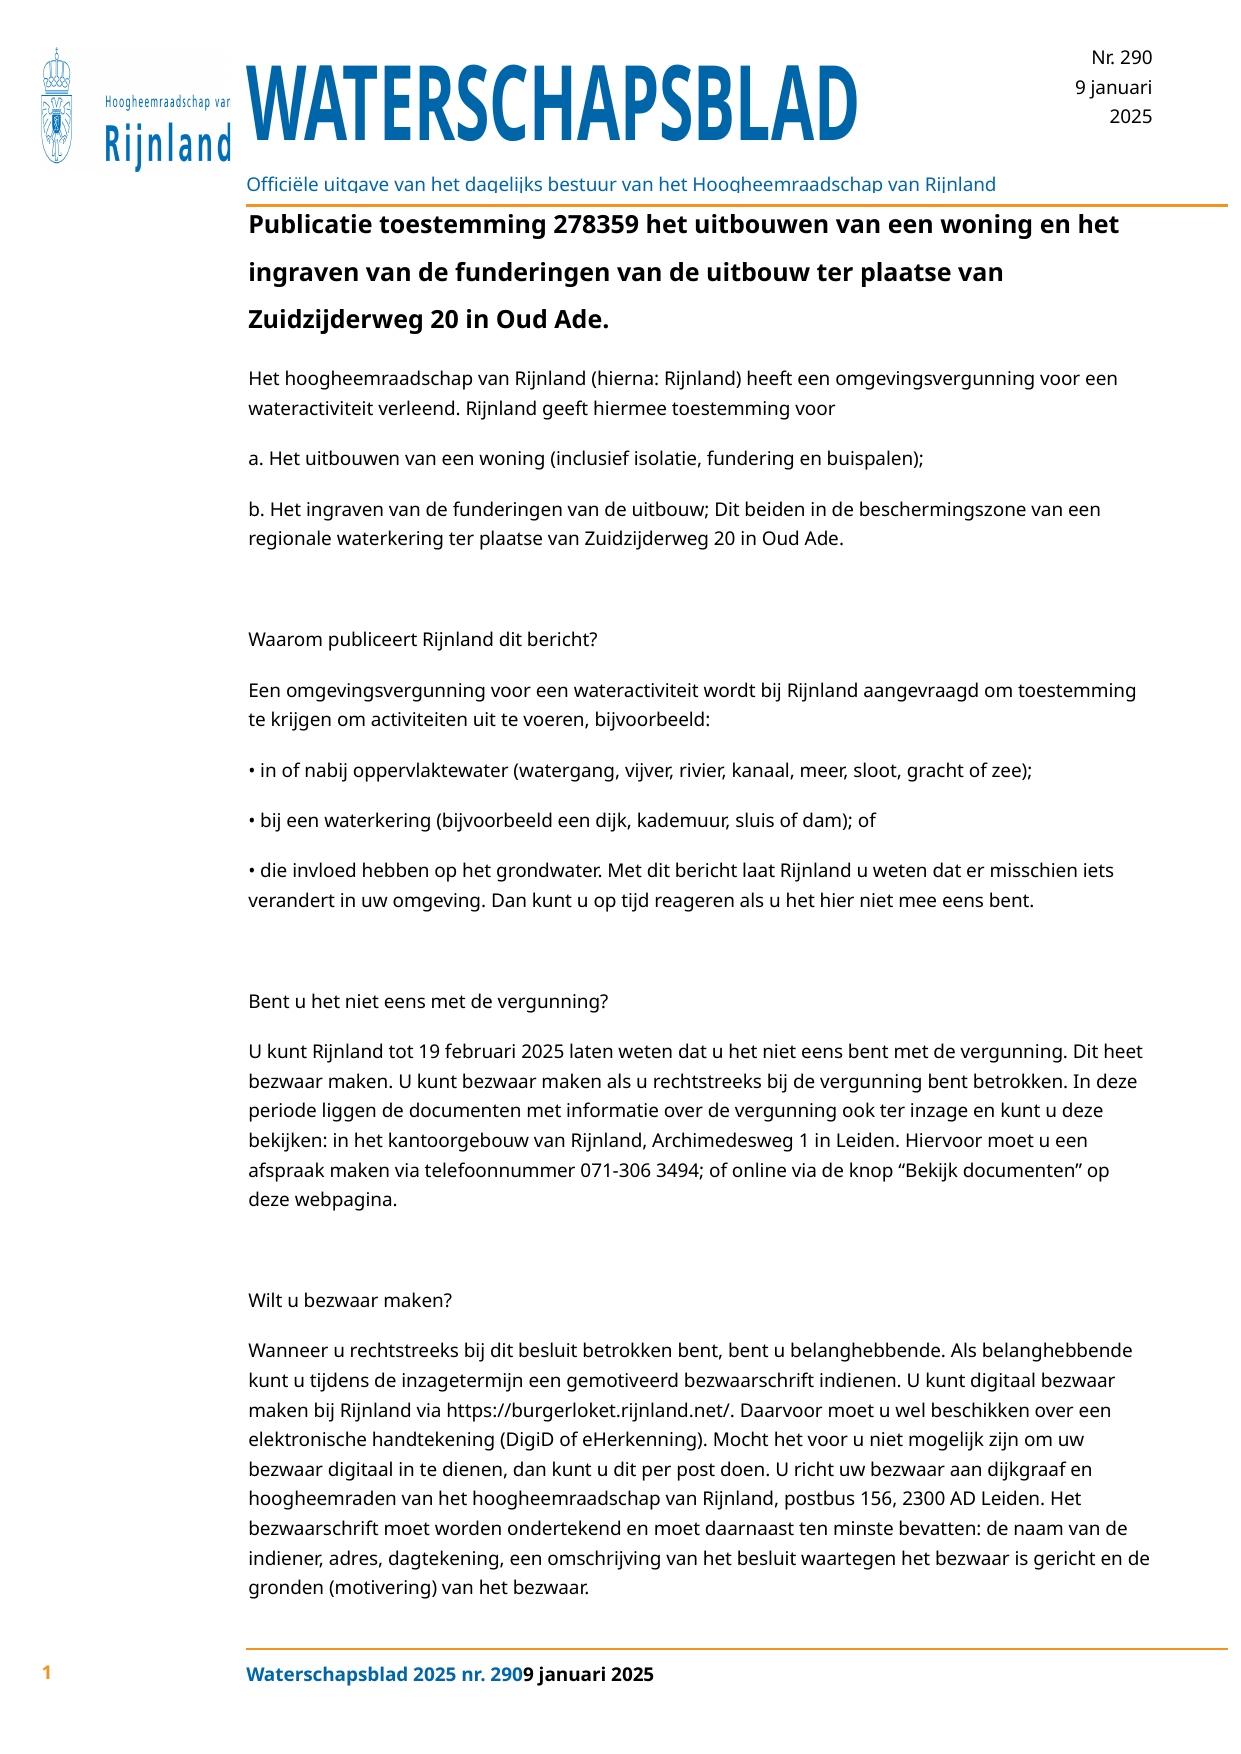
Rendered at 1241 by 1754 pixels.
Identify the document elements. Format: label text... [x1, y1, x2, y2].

text b. Het ingraven van de funderingen van de uitbouw; Dit beiden in de beschermingszone van een regionale waterkering ter plaatse van Zuidzijderweg 20 in Oud Ade. [248, 496, 1152, 551]
text • in of nabij oppervlaktewater (watergang, vijver, rivier, kanaal, meer, sloot, gracht of zee); [248, 757, 1152, 782]
text • die invloed hebben op het grondwater. Met dit bericht laat Rijnland u weten dat er misschien iets verandert in uw omgeving. Dan kunt u op tijd reageren als u het hier niet mee eens bent. [248, 858, 1152, 913]
text Publicatie toestemming 278359 het uitbouwen van een woning en het ingraven van de funderingen van de uitbouw ter plaatse van Zuidzijderweg 20 in Oud Ade. [248, 207, 1152, 336]
text Wilt u bezwaar maken? [248, 1287, 1152, 1313]
text Het hoogheemraadschap van Rijnland (hierna: Rijnland) heeft een omgevingsvergunning voor een wateractiviteit verleend. Rijnland geeft hiermee toestemming voor [248, 366, 1152, 421]
picture [41, 47, 231, 172]
text • bij een waterkering (bijvoorbeeld een dijk, kademuur, sluis of dam); of [248, 807, 1152, 833]
text Bent u het niet eens met de vergunning? [248, 988, 1152, 1014]
text Wanneer u rechtstreeks bij dit besluit betrokken bent, bent u belanghebbende. Als belanghebbende kunt u tijdens de inzagetermijn een gemotiveerd bezwaarschrift indienen. U kunt digitaal bezwaar maken bij Rijnland via https://burgerloket.rijnland.net/. Daarvoor moet u wel beschikken over een elektronische handtekening (DigiD of eHerkenning). Mocht het voor u niet mogelijk zijn om uw bezwaar digitaal in te dienen, dan kunt u dit per post doen. U richt uw bezwaar aan dijkgraaf en hoogheemraden van het hoogheemraadschap van Rijnland, postbus 156, 2300 AD Leiden. Het bezwaarschrift moet worden ondertekend en moet daarnaast ten minste bevatten: de naam van de indiener, adres, dagtekening, een omschrijving van het besluit waartegen het bezwaar is gericht en de gronden (motivering) van het bezwaar. [248, 1338, 1152, 1600]
text Waarom publiceert Rijnland dit bericht? [248, 626, 1152, 652]
text a. Het uitbouwen van een woning (inclusief isolatie, fundering en buispalen); [248, 446, 1152, 471]
text Een omgevingsvergunning voor een wateractiviteit wordt bij Rijnland aangevraagd om toestemming te krijgen om activiteiten uit te voeren, bijvoorbeeld: [248, 677, 1152, 732]
text U kunt Rijnland tot 19 februari 2025 laten weten dat u het niet eens bent met de vergunning. Dit heet bezwaar maken. U kunt bezwaar maken als u rechtstreeks bij de vergunning bent betrokken. In deze periode liggen de documenten met informatie over de vergunning ook ter inzage en kunt u deze bekijken: in het kantoorgebouw van Rijnland, Archimedesweg 1 in Leiden. Hiervoor moet u een afspraak maken via telefoonnummer 071-306 3494; of online via de knop “Bekijk documenten” op deze webpagina. [248, 1038, 1152, 1212]
